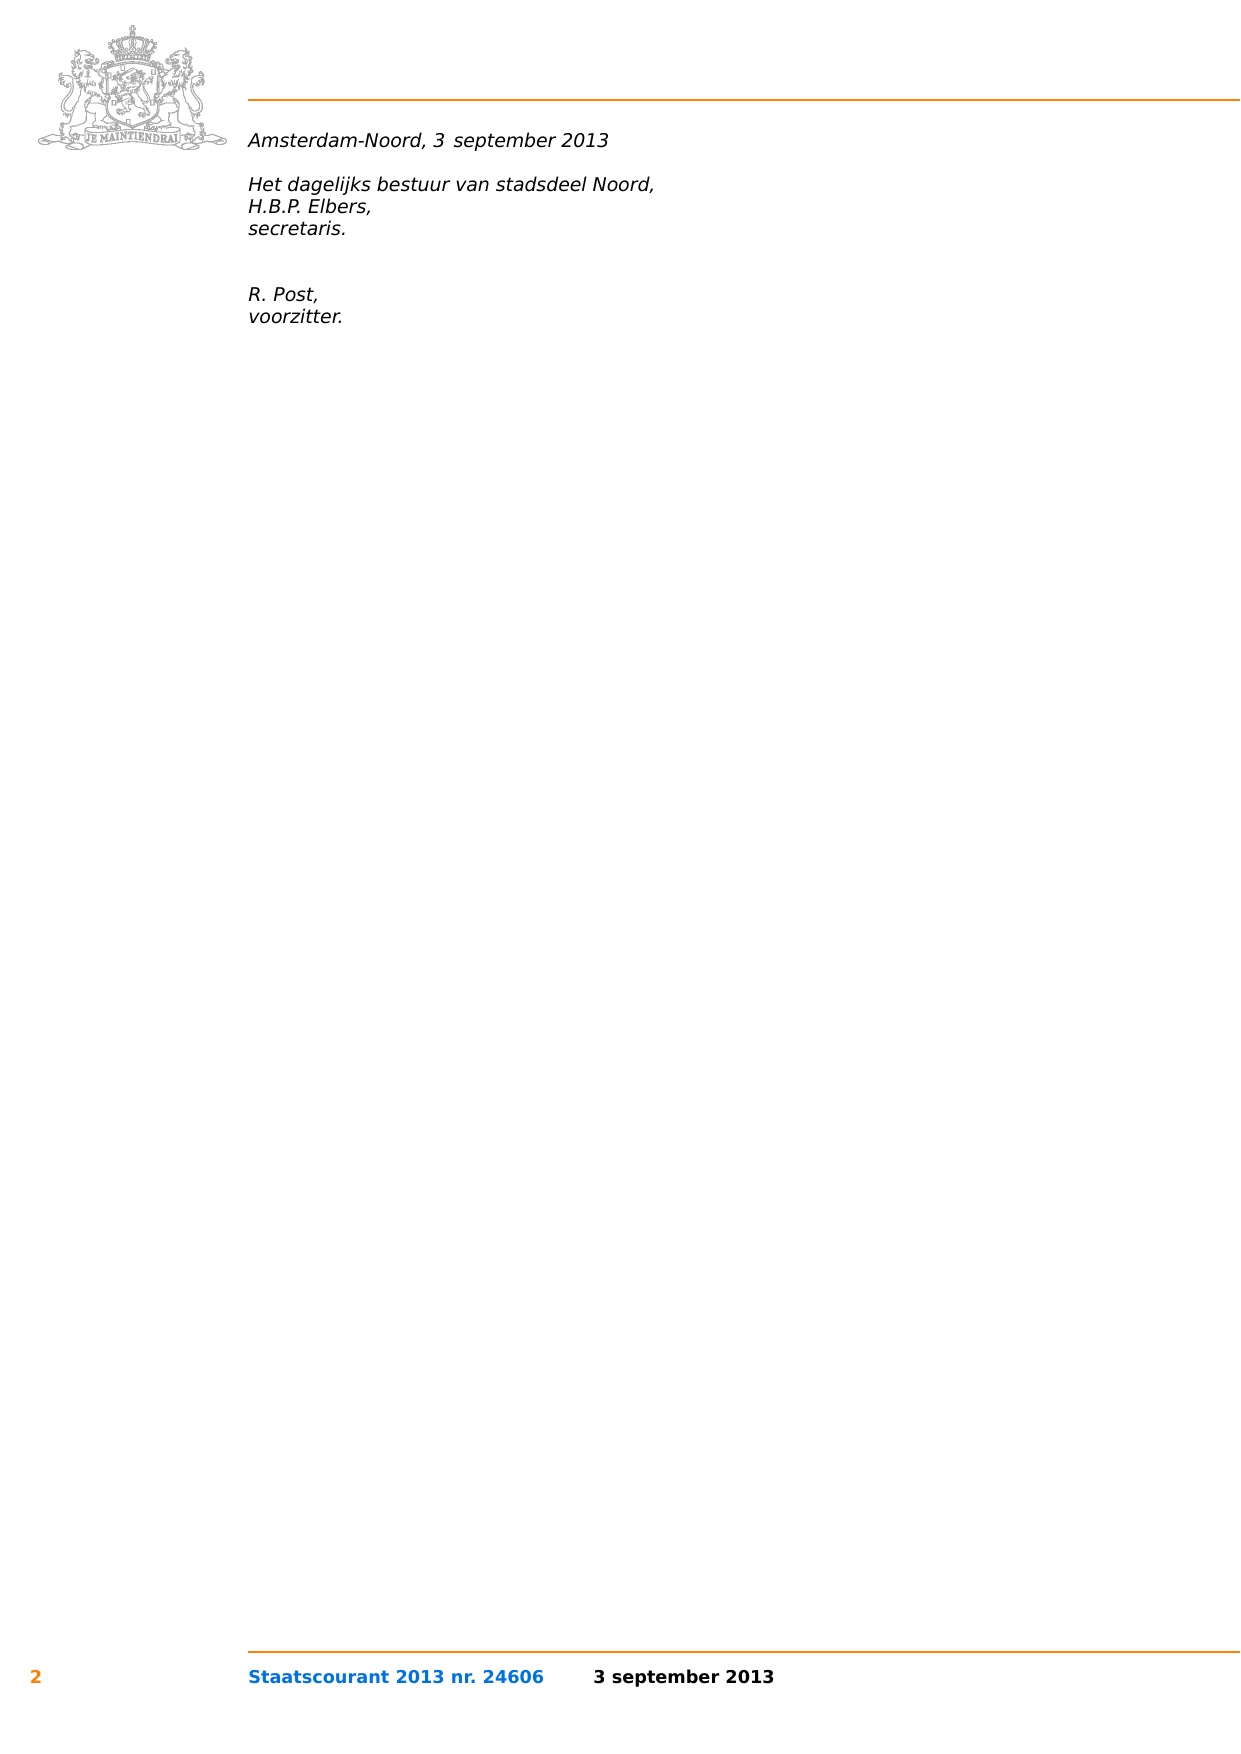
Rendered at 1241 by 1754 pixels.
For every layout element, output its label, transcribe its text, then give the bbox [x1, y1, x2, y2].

picture [38, 25, 227, 150]
text Het dagelijks bestuur van stadsdeel Noord, H.B.P. Elbers, secretaris. [248, 174, 1163, 240]
text R. Post, voorzitter. [248, 262, 1163, 327]
text Amsterdam-Noord, 3 september 2013 [248, 130, 1163, 152]
